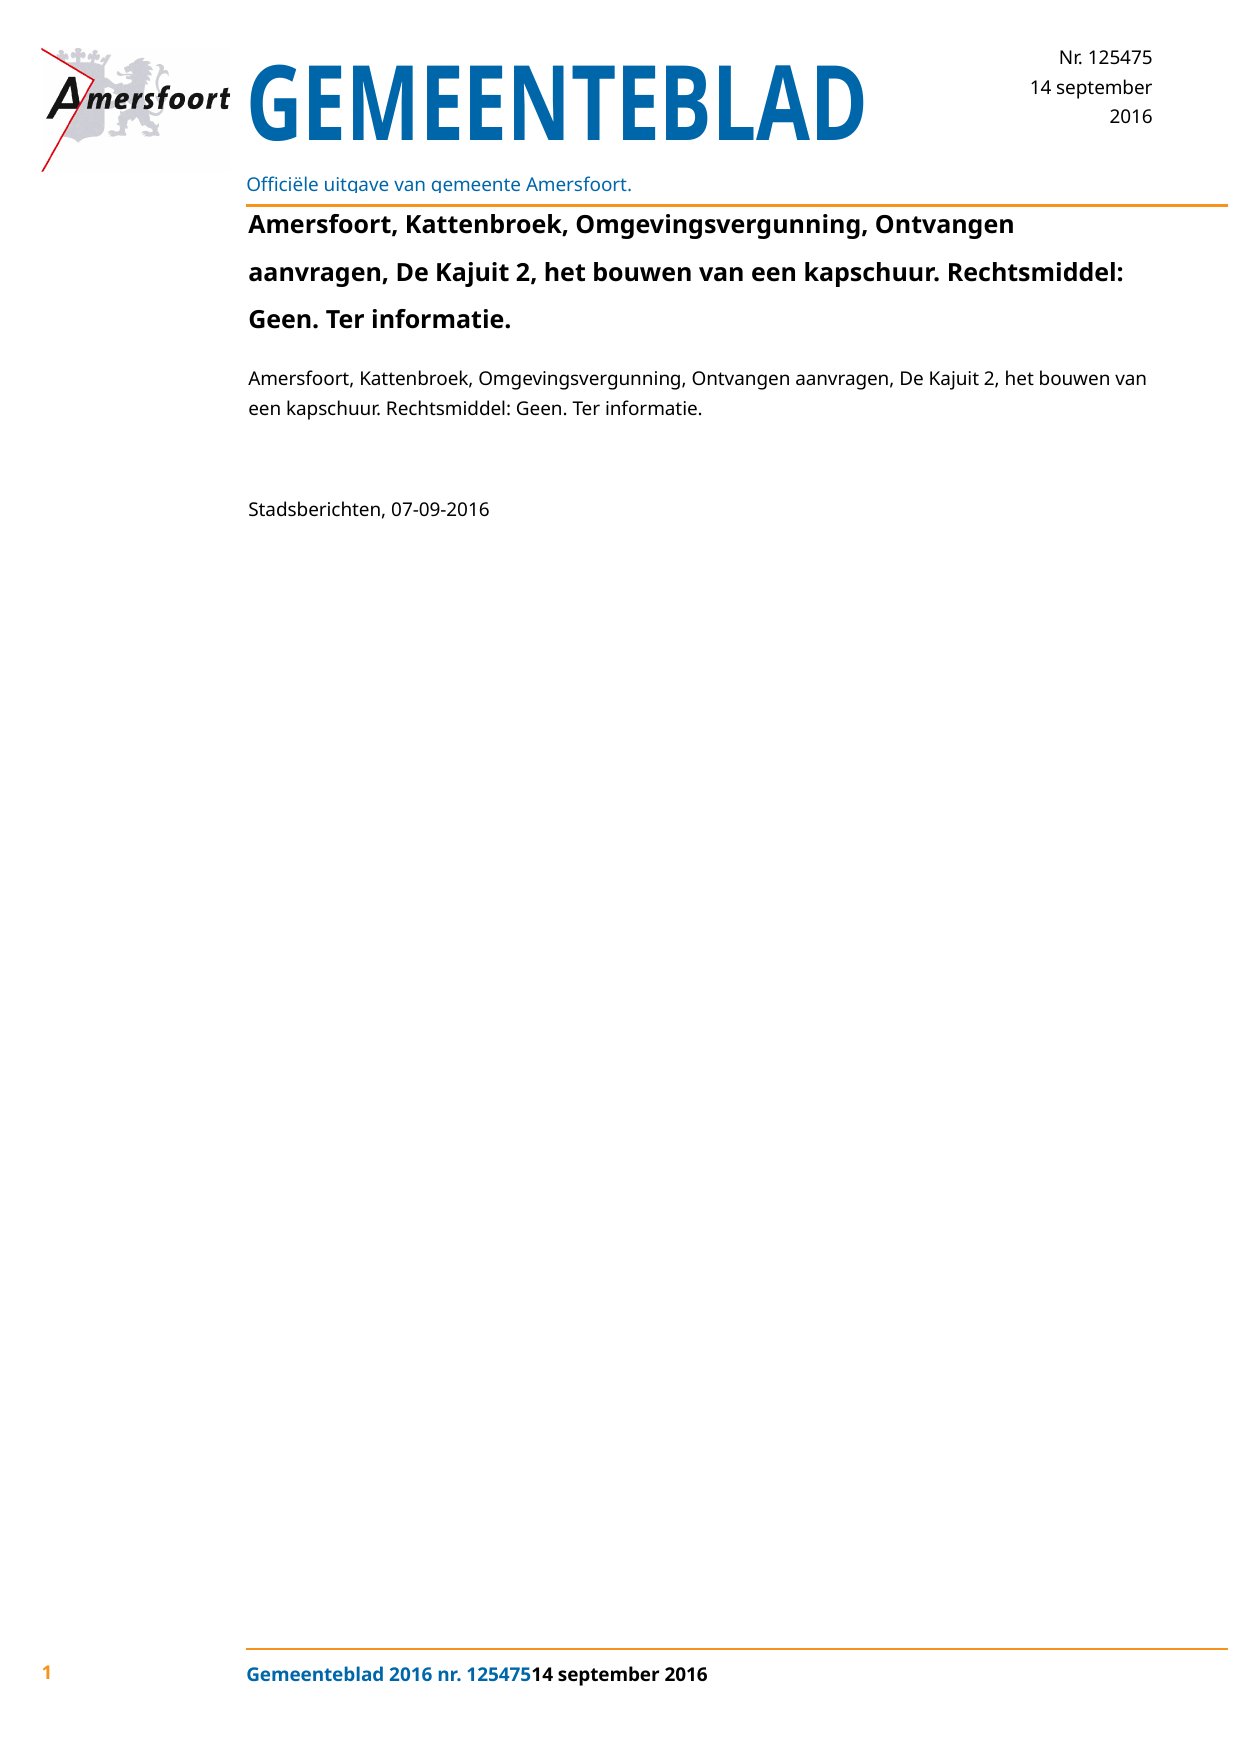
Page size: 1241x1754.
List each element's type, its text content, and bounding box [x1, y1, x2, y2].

text Amersfoort, Kattenbroek, Omgevingsvergunning, Ontvangen aanvragen, De Kajuit 2, het bouwen van een kapschuur. Rechtsmiddel: Geen. Ter informatie. [248, 366, 1152, 421]
text Stadsberichten, 07-09-2016 [248, 496, 1152, 522]
picture [41, 47, 231, 172]
text Amersfoort, Kattenbroek, Omgevingsvergunning, Ontvangen aanvragen, De Kajuit 2, het bouwen van een kapschuur. Rechtsmiddel: Geen. Ter informatie. [248, 207, 1152, 336]
